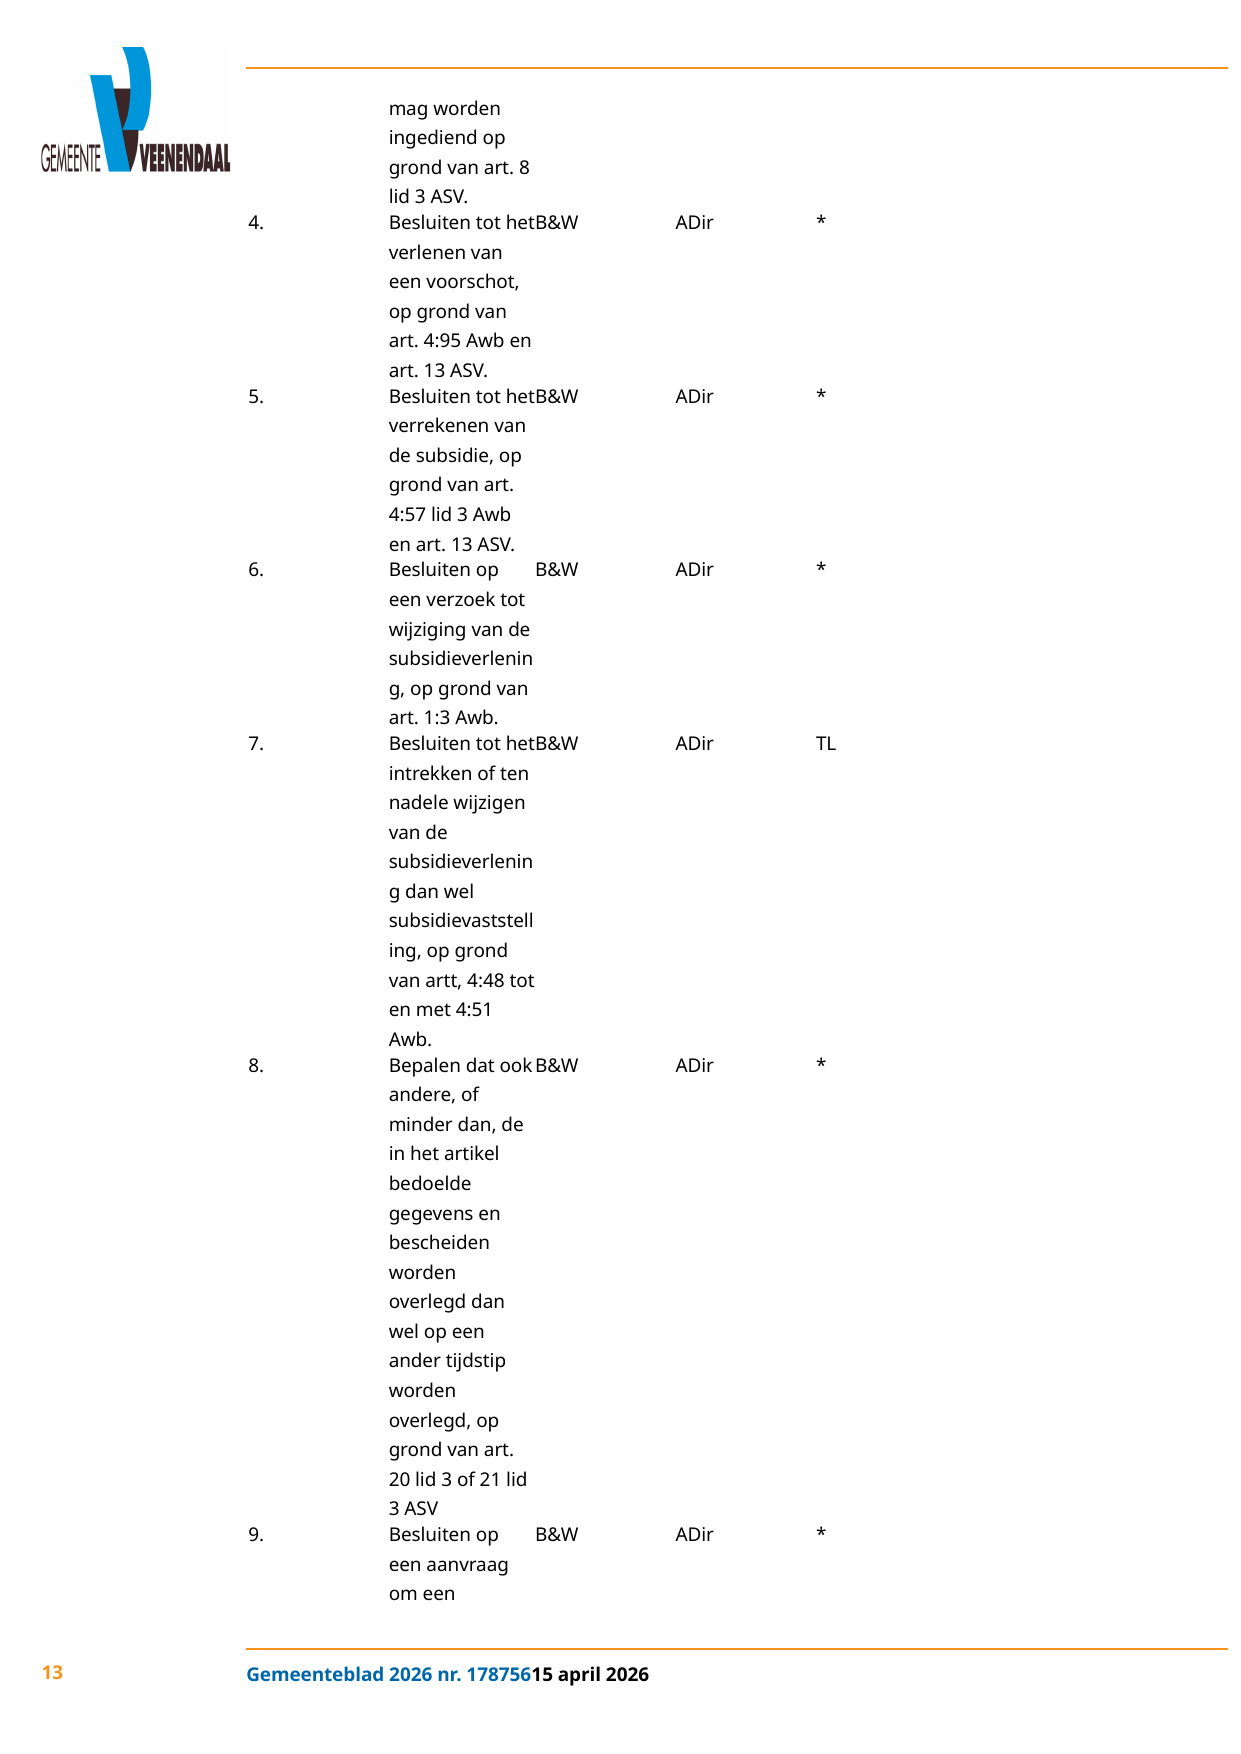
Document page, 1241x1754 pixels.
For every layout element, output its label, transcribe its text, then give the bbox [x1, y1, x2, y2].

table_cell [956, 1521, 1152, 1606]
table_cell [675, 95, 816, 209]
table_cell [956, 383, 1152, 557]
table_cell * [816, 1521, 956, 1606]
table_cell 9. [248, 1521, 388, 1606]
table_cell ADir [675, 383, 816, 557]
table_cell [248, 95, 388, 209]
table_cell TL [816, 730, 956, 1052]
table_cell B&W [535, 209, 675, 383]
table_cell 7. [248, 730, 388, 1052]
table_cell ADir [675, 730, 816, 1052]
table_cell ADir [675, 1052, 816, 1521]
picture [123, 47, 231, 172]
table_cell B&W [535, 383, 675, 557]
table_cell [956, 209, 1152, 383]
table_cell * [816, 557, 956, 730]
table_cell Besluiten op een aanvraag om een [389, 1521, 535, 1606]
table_cell 5. [248, 383, 388, 557]
picture [41, 47, 130, 172]
table_cell ADir [675, 1521, 816, 1606]
table_cell Besluiten tot het intrekken of ten nadele wijzigen van de subsidieverlening dan wel subsidievaststelling, op grond van artt, 4:48 tot en met 4:51 Awb. [389, 730, 535, 1052]
table_cell * [816, 209, 956, 383]
table_cell Besluiten tot het verlenen van een voorschot, op grond van art. 4:95 Awb en art. 13 ASV. [389, 209, 535, 383]
table_cell Besluiten tot het verrekenen van de subsidie, op grond van art. 4:57 lid 3 Awb en art. 13 ASV. [389, 383, 535, 557]
table_cell * [816, 1052, 956, 1521]
table_cell [816, 95, 956, 209]
table_cell B&W [535, 557, 675, 730]
table_cell ADir [675, 209, 816, 383]
table_cell Besluiten op een verzoek tot wijziging van de subsidieverlening, op grond van art. 1:3 Awb. [389, 557, 535, 730]
table_cell [956, 95, 1152, 209]
table_cell B&W [535, 730, 675, 1052]
table_cell mag worden ingediend op grond van art. 8 lid 3 ASV. [389, 95, 535, 209]
table_cell ADir [675, 557, 816, 730]
table_cell 6. [248, 557, 388, 730]
table_cell B&W [535, 1052, 675, 1521]
table_cell 8. [248, 1052, 388, 1521]
table_cell * [816, 383, 956, 557]
table_cell [956, 557, 1152, 730]
table_cell [956, 730, 1152, 1052]
table_cell [956, 1052, 1152, 1521]
table_cell 4. [248, 209, 388, 383]
table_cell [535, 95, 675, 209]
table_cell B&W [535, 1521, 675, 1606]
table_cell Bepalen dat ook andere, of minder dan, de in het artikel bedoelde gegevens en bescheiden worden overlegd dan wel op een ander tijdstip worden overlegd, op grond van art. 20 lid 3 of 21 lid 3 ASV [389, 1052, 535, 1521]
